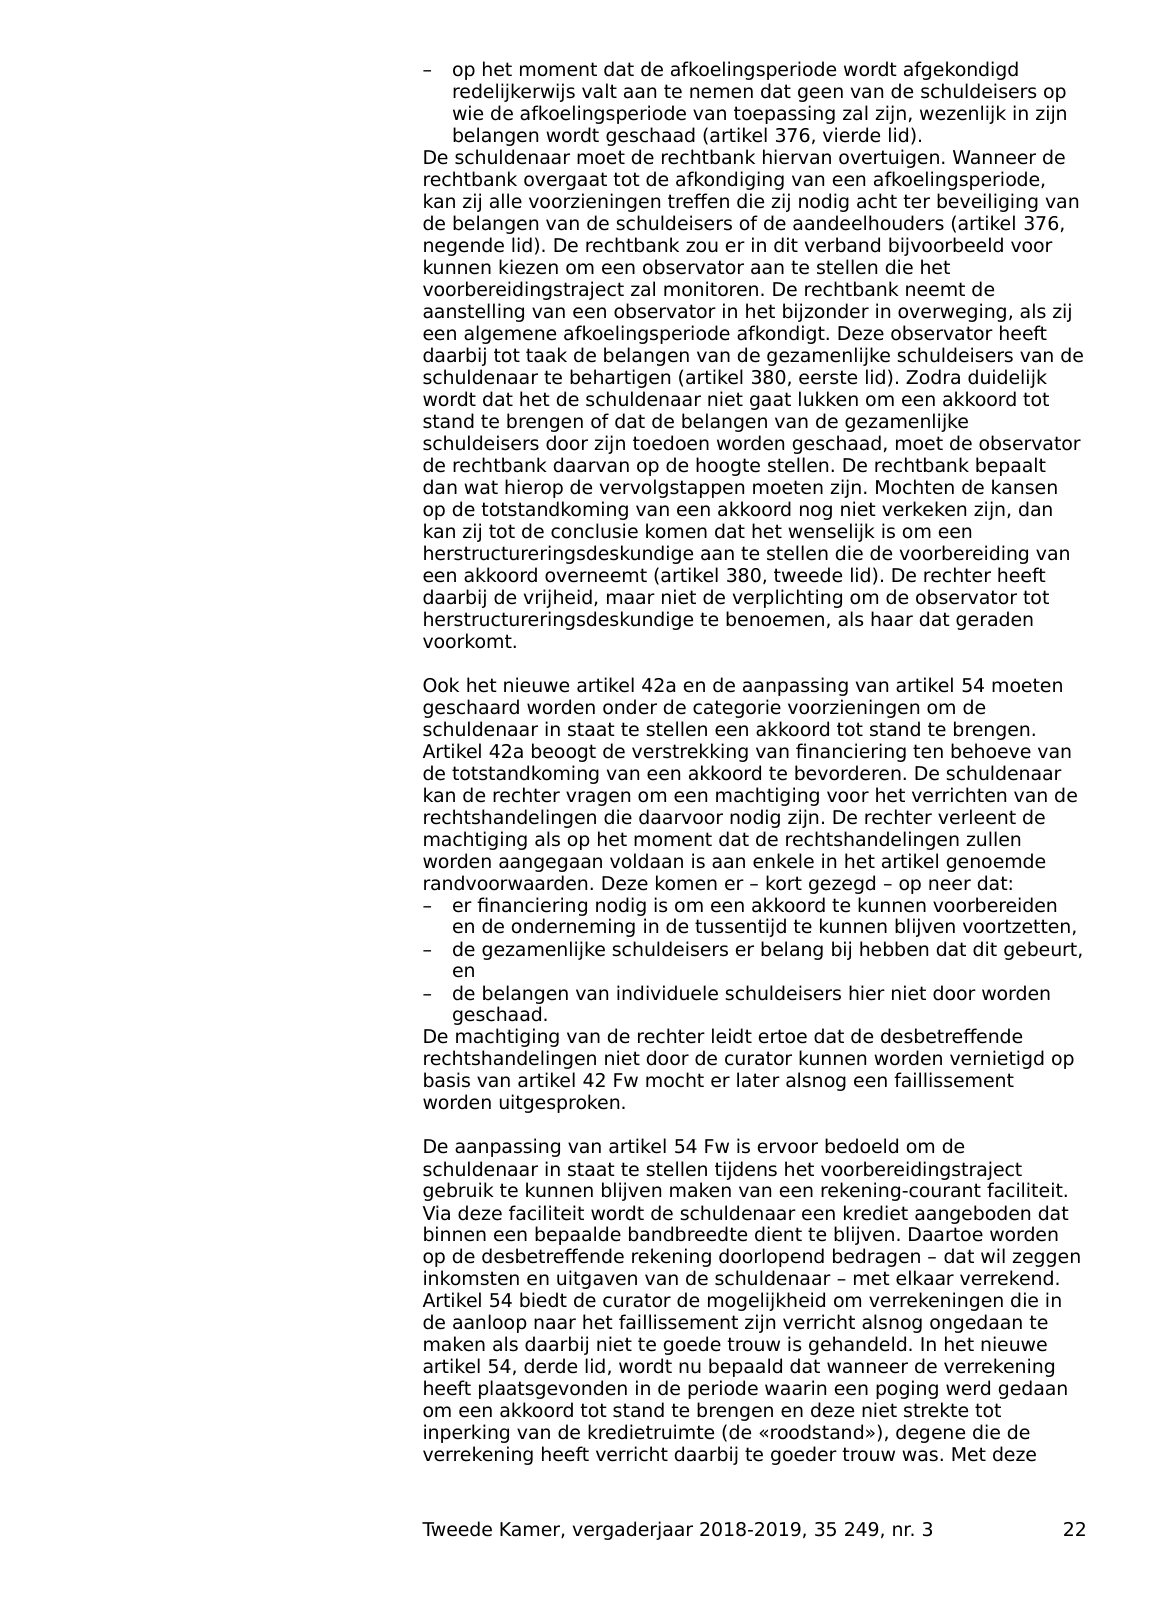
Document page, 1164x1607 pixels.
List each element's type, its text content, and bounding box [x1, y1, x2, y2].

text Ook het nieuwe artikel 42a en de aanpassing van artikel 54 moeten geschaard worden onder de categorie voorzieningen om de schuldenaar in staat te stellen een akkoord tot stand te brengen. Artikel 42a beoogt de verstrekking van financiering ten behoeve van de totstandkoming van een akkoord te bevorderen. De schuldenaar kan de rechter vragen om een machtiging voor het verrichten van de rechtshandelingen die daarvoor nodig zijn. De rechter verleent de machtiging als op het moment dat de rechtshandelingen zullen worden aangegaan voldaan is aan enkele in het artikel genoemde randvoorwaarden. Deze komen er – kort gezegd – op neer dat: [422, 675, 1087, 894]
text – de gezamenlijke schuldeisers er belang bij hebben dat dit gebeurt, en [422, 938, 1087, 982]
text De schuldenaar moet de rechtbank hiervan overtuigen. Wanneer de rechtbank overgaat tot de afkondiging van een afkoelingsperiode, kan zij alle voorzieningen treffen die zij nodig acht ter beveiliging van de belangen van de schuldeisers of de aandeelhouders (artikel 376, negende lid). De rechtbank zou er in dit verband bijvoorbeeld voor kunnen kiezen om een observator aan te stellen die het voorbereidingstraject zal monitoren. De rechtbank neemt de aanstelling van een observator in het bijzonder in overweging, als zij een algemene afkoelingsperiode afkondigt. Deze observator heeft daarbij tot taak de belangen van de gezamenlijke schuldeisers van de schuldenaar te behartigen (artikel 380, eerste lid). Zodra duidelijk wordt dat het de schuldenaar niet gaat lukken om een akkoord tot stand te brengen of dat de belangen van de gezamenlijke schuldeisers door zijn toedoen worden geschaad, moet de observator de rechtbank daarvan op de hoogte stellen. De rechtbank bepaalt dan wat hierop de vervolgstappen moeten zijn. Mochten de kansen op de totstandkoming van een akkoord nog niet verkeken zijn, dan kan zij tot de conclusie komen dat het wenselijk is om een herstructureringsdeskundige aan te stellen die de voorbereiding van een akkoord overneemt (artikel 380, tweede lid). De rechter heeft daarbij de vrijheid, maar niet de verplichting om de observator tot herstructureringsdeskundige te benoemen, als haar dat geraden voorkomt. [422, 147, 1087, 652]
text De aanpassing van artikel 54 Fw is ervoor bedoeld om de schuldenaar in staat te stellen tijdens het voorbereidingstraject gebruik te kunnen blijven maken van een rekening-courant faciliteit. Via deze faciliteit wordt de schuldenaar een krediet aangeboden dat binnen een bepaalde bandbreedte dient te blijven. Daartoe worden op de desbetreffende rekening doorlopend bedragen – dat wil zeggen inkomsten en uitgaven van de schuldenaar – met elkaar verrekend. Artikel 54 biedt de curator de mogelijkheid om verrekeningen die in de aanloop naar het faillissement zijn verricht alsnog ongedaan te maken als daarbij niet te goede trouw is gehandeld. In het nieuwe artikel 54, derde lid, wordt nu bepaald dat wanneer de verrekening heeft plaatsgevonden in de periode waarin een poging werd gedaan om een akkoord tot stand te brengen en deze niet strekte tot inperking van de kredietruimte (de «roodstand»), degene die de verrekening heeft verricht daarbij te goeder trouw was. Met deze [422, 1136, 1087, 1466]
text – er financiering nodig is om een akkoord te kunnen voorbereiden en de onderneming in de tussentijd te kunnen blijven voortzetten, [422, 894, 1087, 938]
text De machtiging van de rechter leidt ertoe dat de desbetreffende rechtshandelingen niet door de curator kunnen worden vernietigd op basis van artikel 42 Fw mocht er later alsnog een faillissement worden uitgesproken. [422, 1026, 1087, 1114]
text – de belangen van individuele schuldeisers hier niet door worden geschaad. [422, 982, 1087, 1026]
text – op het moment dat de afkoelingsperiode wordt afgekondigd redelijkerwijs valt aan te nemen dat geen van de schuldeisers op wie de afkoelingsperiode van toepassing zal zijn, wezenlijk in zijn belangen wordt geschaad (artikel 376, vierde lid). [422, 59, 1087, 147]
